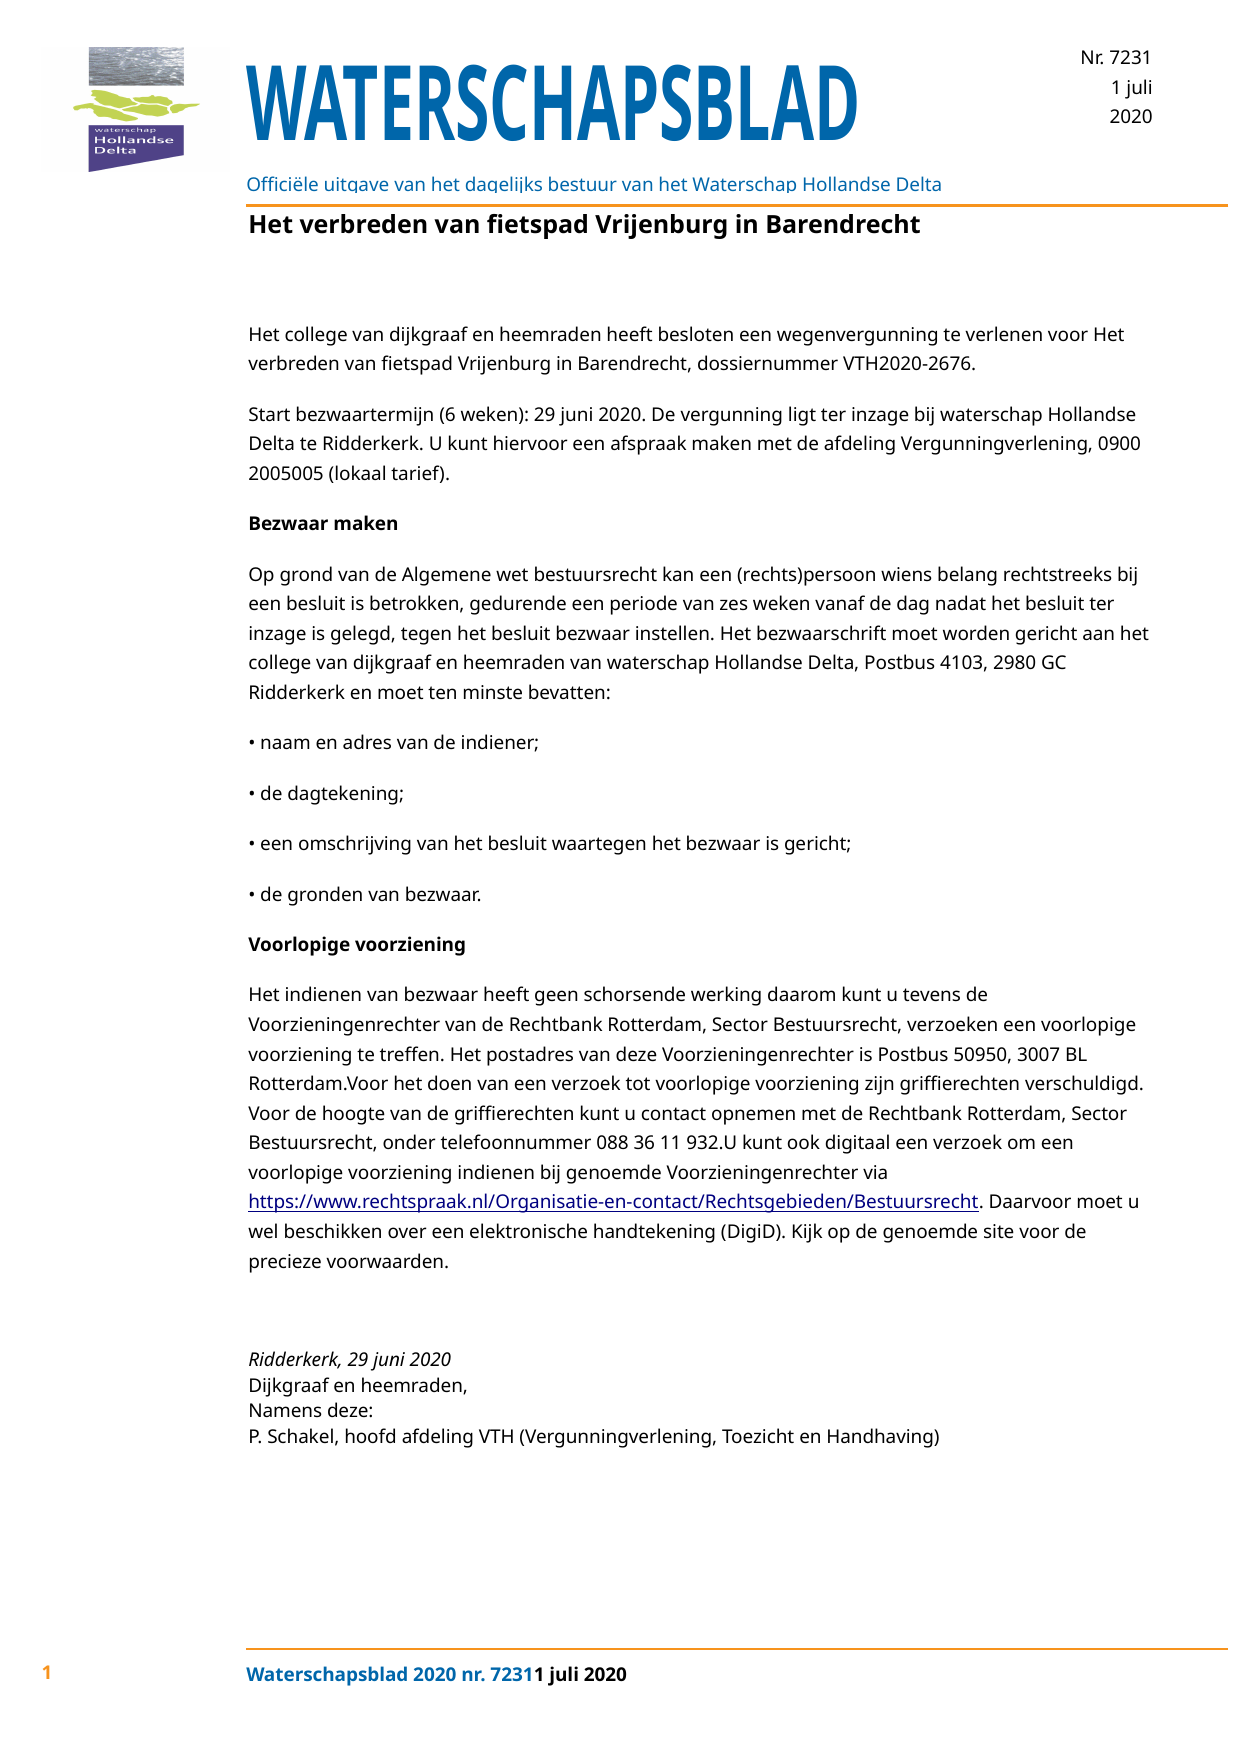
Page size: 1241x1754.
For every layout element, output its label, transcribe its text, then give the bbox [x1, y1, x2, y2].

text Ridderkerk, 29 juni 2020 [248, 1346, 1152, 1372]
text Dijkgraaf en heemraden, [248, 1372, 1152, 1397]
text Op grond van de Algemene wet bestuursrecht kan een (rechts)persoon wiens belang rechtstreeks bij een besluit is betrokken, gedurende een periode van zes weken vanaf de dag nadat het besluit ter inzage is gelegd, tegen het besluit bezwaar instellen. Het bezwaarschrift moet worden gericht aan het college van dijkgraaf en heemraden van waterschap Hollandse Delta, Postbus 4103, 2980 GC Ridderkerk en moet ten minste bevatten: [248, 561, 1152, 705]
text Bezwaar maken [248, 510, 1152, 536]
text • de dagtekening; [248, 780, 1152, 806]
text Het college van dijkgraaf en heemraden heeft besloten een wegenvergunning te verlenen voor Het verbreden van fietspad Vrijenburg in Barendrecht, dossiernummer VTH2020-2676. [248, 321, 1152, 376]
text Start bezwaartermijn (6 weken): 29 juni 2020. De vergunning ligt ter inzage bij waterschap Hollandse Delta te Ridderkerk. U kunt hiervoor een afspraak maken met de afdeling Vergunningverlening, 0900 2005005 (lokaal tarief). [248, 401, 1152, 486]
text Het verbreden van fietspad Vrijenburg in Barendrecht [248, 207, 1152, 241]
text P. Schakel, hoofd afdeling VTH (Vergunningverlening, Toezicht en Handhaving) [248, 1423, 1152, 1449]
text Het indienen van bezwaar heeft geen schorsende werking daarom kunt u tevens de Voorzieningenrechter van de Rechtbank Rotterdam, Sector Bestuursrecht, verzoeken een voorlopige voorziening te treffen. Het postadres van deze Voorzieningenrechter is Postbus 50950, 3007 BL Rotterdam.Voor het doen van een verzoek tot voorlopige voorziening zijn griffierechten verschuldigd. Voor de hoogte van de griffierechten kunt u contact opnemen met de Rechtbank Rotterdam, Sector Bestuursrecht, onder telefoonnummer 088 36 11 932.U kunt ook digitaal een verzoek om een voorlopige voorziening indienen bij genoemde Voorzieningenrechter via https://www.rechtspraak.nl/Organisatie-en-contact/Rechtsgebieden/Bestuursrecht. Daarvoor moet u wel beschikken over een elektronische handtekening (DigiD). Kijk op de genoemde site voor de precieze voorwaarden. [248, 982, 1152, 1273]
text • naam en adres van de indiener; [248, 729, 1152, 755]
text Namens deze: [248, 1397, 1152, 1423]
text • een omschrijving van het besluit waartegen het bezwaar is gericht; [248, 830, 1152, 856]
text Voorlopige voorziening [248, 931, 1152, 957]
text • de gronden van bezwaar. [248, 881, 1152, 906]
picture [41, 47, 231, 172]
